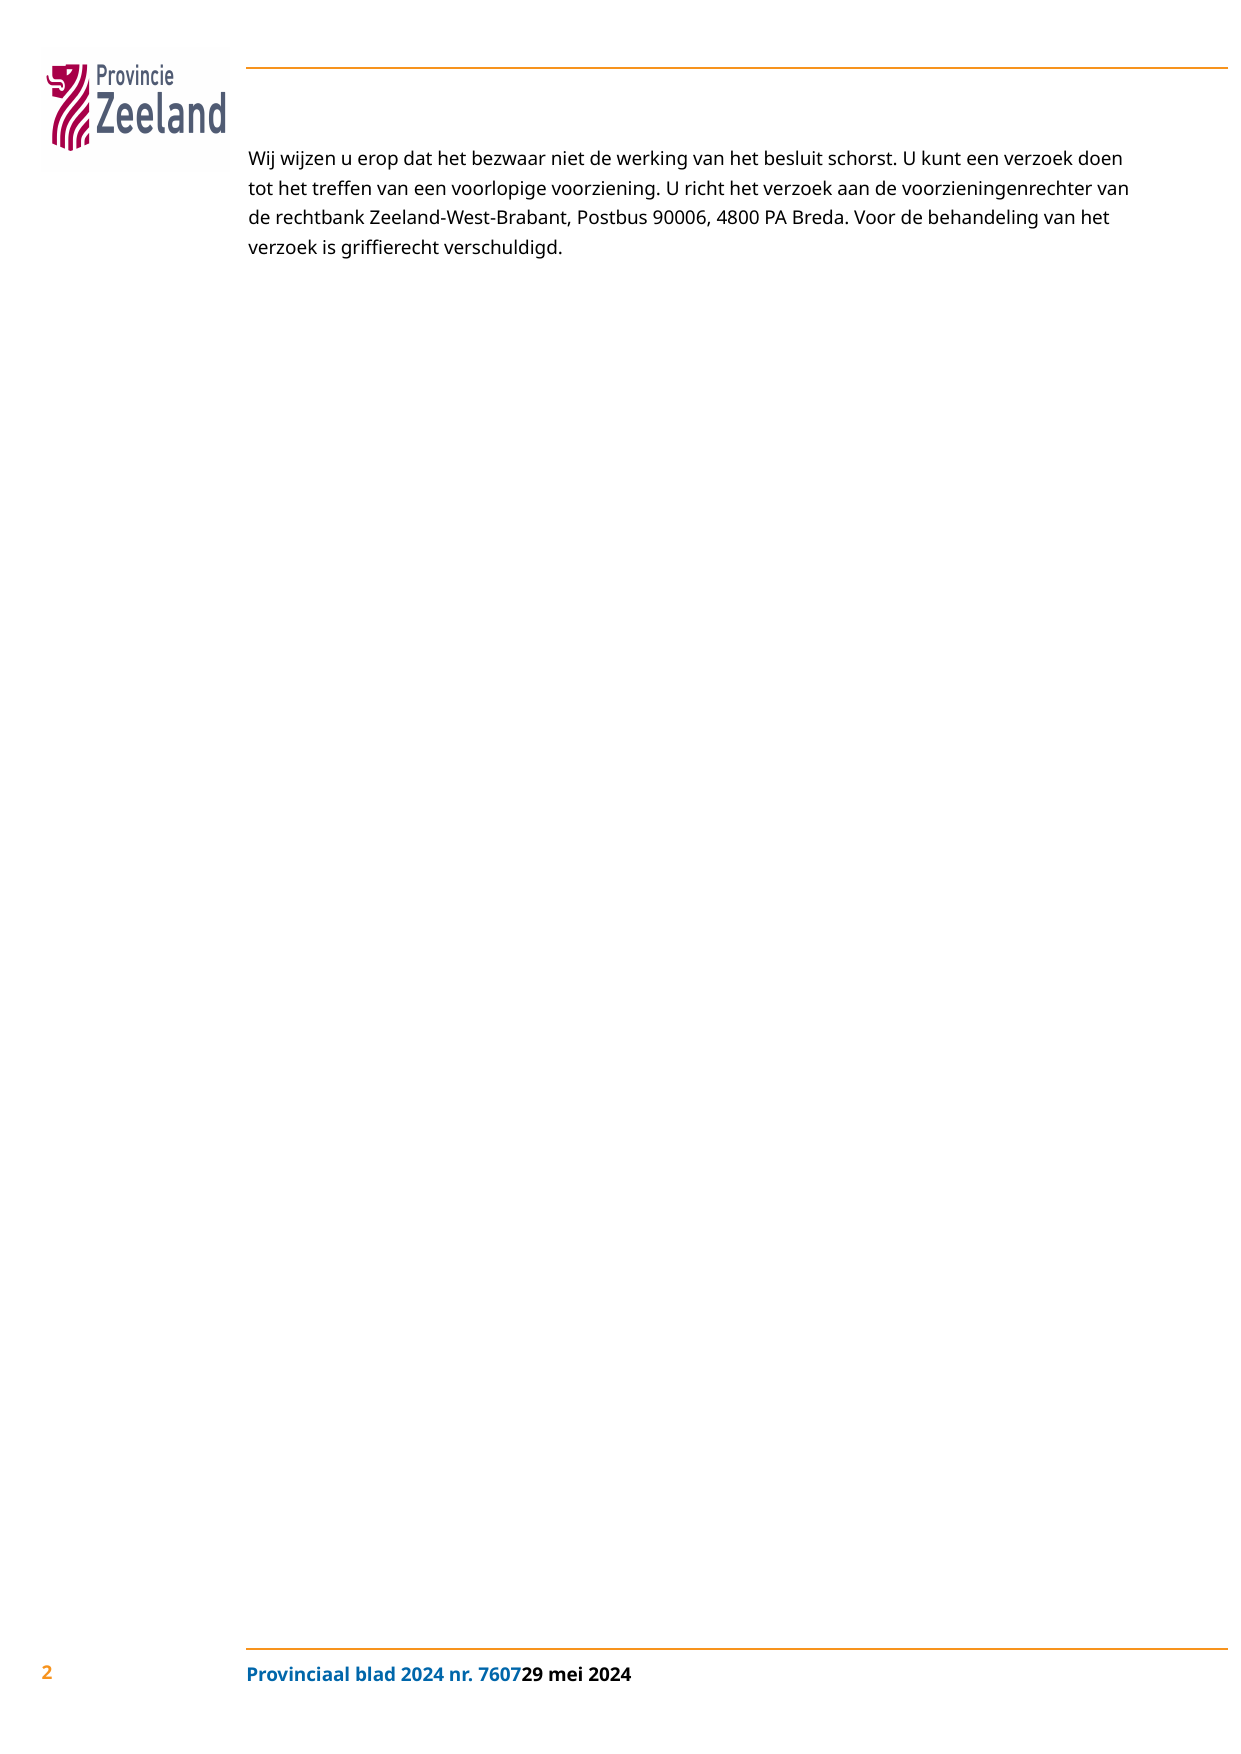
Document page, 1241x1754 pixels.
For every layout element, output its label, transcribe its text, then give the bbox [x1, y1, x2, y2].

text Wij wijzen u erop dat het bezwaar niet de werking van het besluit schorst. U kunt een verzoek doen tot het treffen van een voorlopige voorziening. U richt het verzoek aan de voorzieningenrechter van de rechtbank Zeeland-West-Brabant, Postbus 90006, 4800 PA Breda. Voor de behandeling van het verzoek is griffierecht verschuldigd. [248, 145, 1152, 260]
picture [41, 47, 231, 172]
